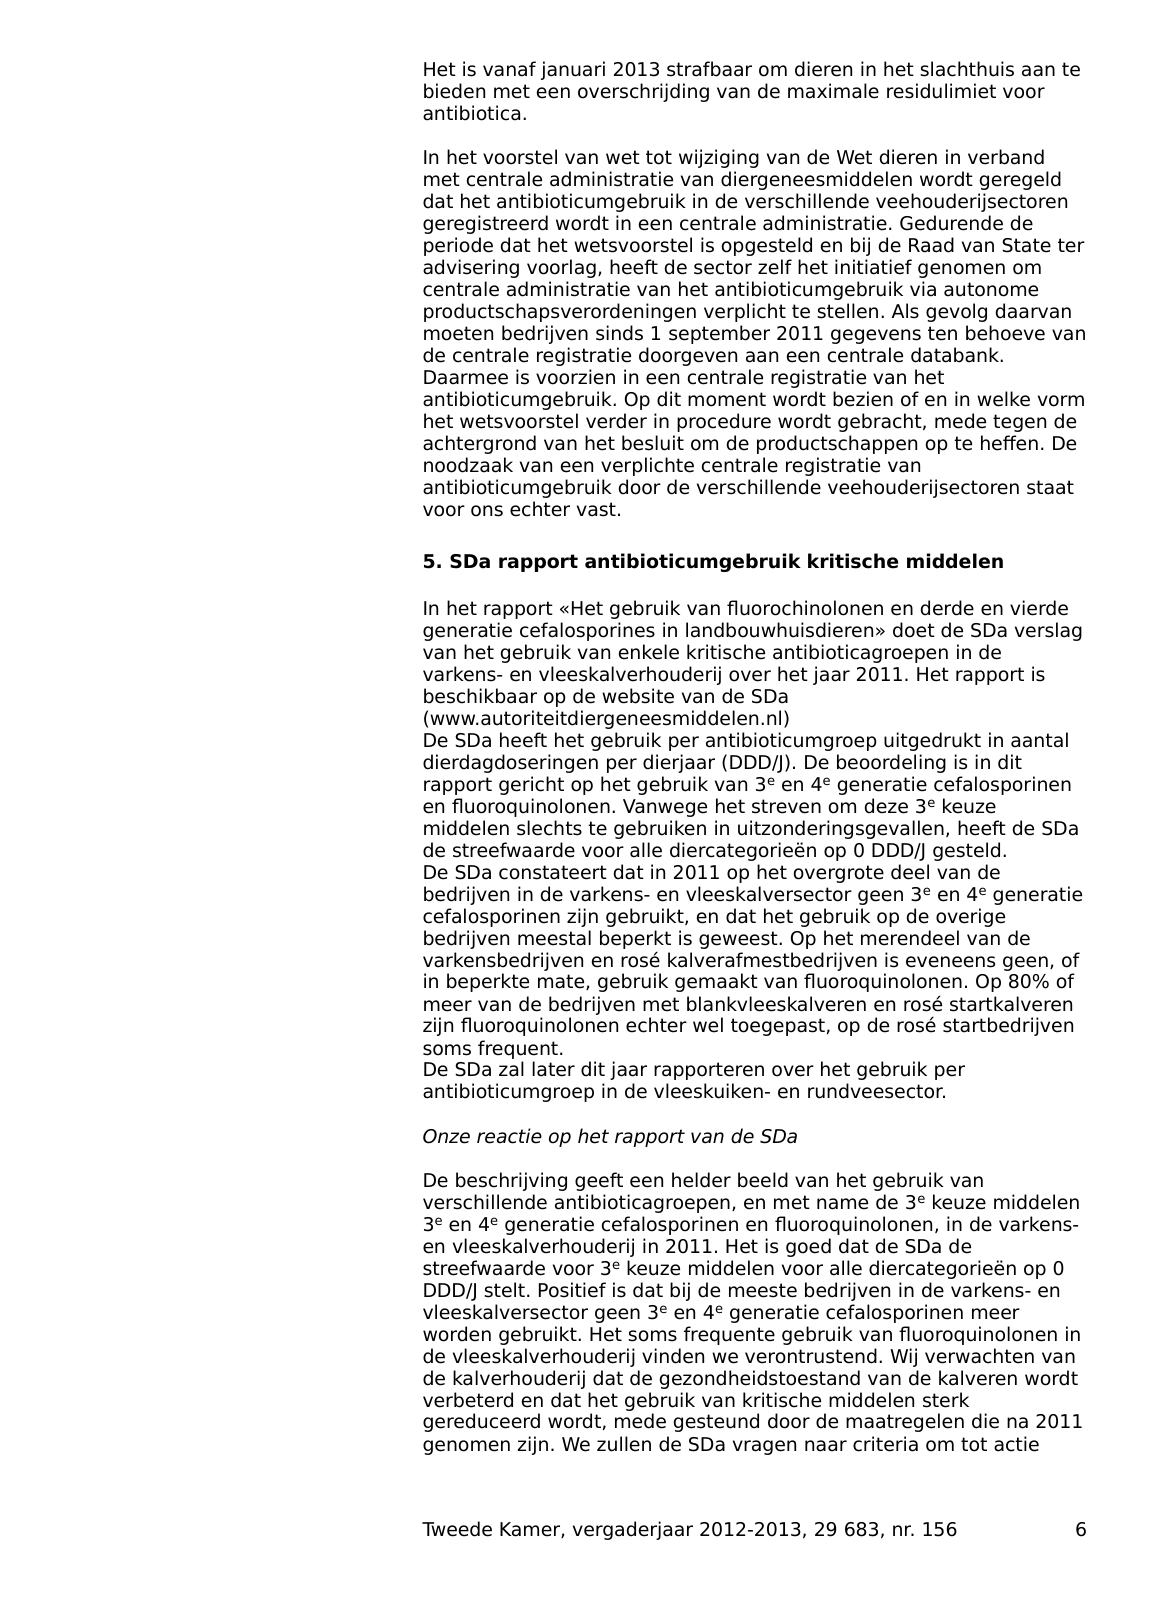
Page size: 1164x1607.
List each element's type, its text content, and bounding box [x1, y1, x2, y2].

text De SDa heeft het gebruik per antibioticumgroep uitgedrukt in aantal dierdagdoseringen per dierjaar (DDD/J). De beoordeling is in dit rapport gericht op het gebruik van 3e en 4e generatie cefalosporinen en fluoroquinolonen. Vanwege het streven om deze 3e keuze middelen slechts te gebruiken in uitzonderingsgevallen, heeft de SDa de streefwaarde voor alle diercategorieën op 0 DDD/J gesteld. [422, 730, 1087, 862]
text De beschrijving geeft een helder beeld van het gebruik van verschillende antibioticagroepen, en met name de 3e keuze middelen 3e en 4e generatie cefalosporinen en fluoroquinolonen, in de varkens- en vleeskalverhouderij in 2011. Het is goed dat de SDa de streefwaarde voor 3e keuze middelen voor alle diercategorieën op 0 DDD/J stelt. Positief is dat bij de meeste bedrijven in de varkens- en vleeskalversector geen 3e en 4e generatie cefalosporinen meer worden gebruikt. Het soms frequente gebruik van fluoroquinolonen in de vleeskalverhouderij vinden we verontrustend. Wij verwachten van de kalverhouderij dat de gezondheidstoestand van de kalveren wordt verbeterd en dat het gebruik van kritische middelen sterk gereduceerd wordt, mede gesteund door de maatregelen die na 2011 genomen zijn. We zullen de SDa vragen naar criteria om tot actie [422, 1170, 1087, 1455]
text Het is vanaf januari 2013 strafbaar om dieren in het slachthuis aan te bieden met een overschrijding van de maximale residulimiet voor antibiotica. [422, 59, 1087, 125]
text In het rapport «Het gebruik van fluorochinolonen en derde en vierde generatie cefalosporines in landbouwhuisdieren» doet de SDa verslag van het gebruik van enkele kritische antibioticagroepen in de varkens- en vleeskalverhouderij over het jaar 2011. Het rapport is beschikbaar op de website van de SDa (www.autoriteitdiergeneesmiddelen.nl) [422, 598, 1087, 730]
text De SDa zal later dit jaar rapporteren over het gebruik per antibioticumgroep in de vleeskuiken- en rundveesector. [422, 1059, 1087, 1103]
text In het voorstel van wet tot wijziging van de Wet dieren in verband met centrale administratie van diergeneesmiddelen wordt geregeld dat het antibioticumgebruik in de verschillende veehouderijsectoren geregistreerd wordt in een centrale administratie. Gedurende de periode dat het wetsvoorstel is opgesteld en bij de Raad van State ter advisering voorlag, heeft de sector zelf het initiatief genomen om centrale administratie van het antibioticumgebruik via autonome productschapsverordeningen verplicht te stellen. Als gevolg daarvan moeten bedrijven sinds 1 september 2011 gegevens ten behoeve van de centrale registratie doorgeven aan een centrale databank. Daarmee is voorzien in een centrale registratie van het antibioticumgebruik. Op dit moment wordt bezien of en in welke vorm het wetsvoorstel verder in procedure wordt gebracht, mede tegen de achtergrond van het besluit om de productschappen op te heffen. De noodzaak van een verplichte centrale registratie van antibioticumgebruik door de verschillende veehouderijsectoren staat voor ons echter vast. [422, 147, 1087, 521]
subtitle 5. SDa rapport antibioticumgebruik kritische middelen [422, 551, 1087, 573]
subtitle Onze reactie op het rapport van de SDa [422, 1126, 1087, 1147]
text De SDa constateert dat in 2011 op het overgrote deel van de bedrijven in de varkens- en vleeskalversector geen 3e en 4e generatie cefalosporinen zijn gebruikt, en dat het gebruik op de overige bedrijven meestal beperkt is geweest. Op het merendeel van de varkensbedrijven en rosé kalverafmestbedrijven is eveneens geen, of in beperkte mate, gebruik gemaakt van fluoroquinolonen. Op 80% of meer van de bedrijven met blankvleeskalveren en rosé startkalveren zijn fluoroquinolonen echter wel toegepast, op de rosé startbedrijven soms frequent. [422, 862, 1087, 1059]
